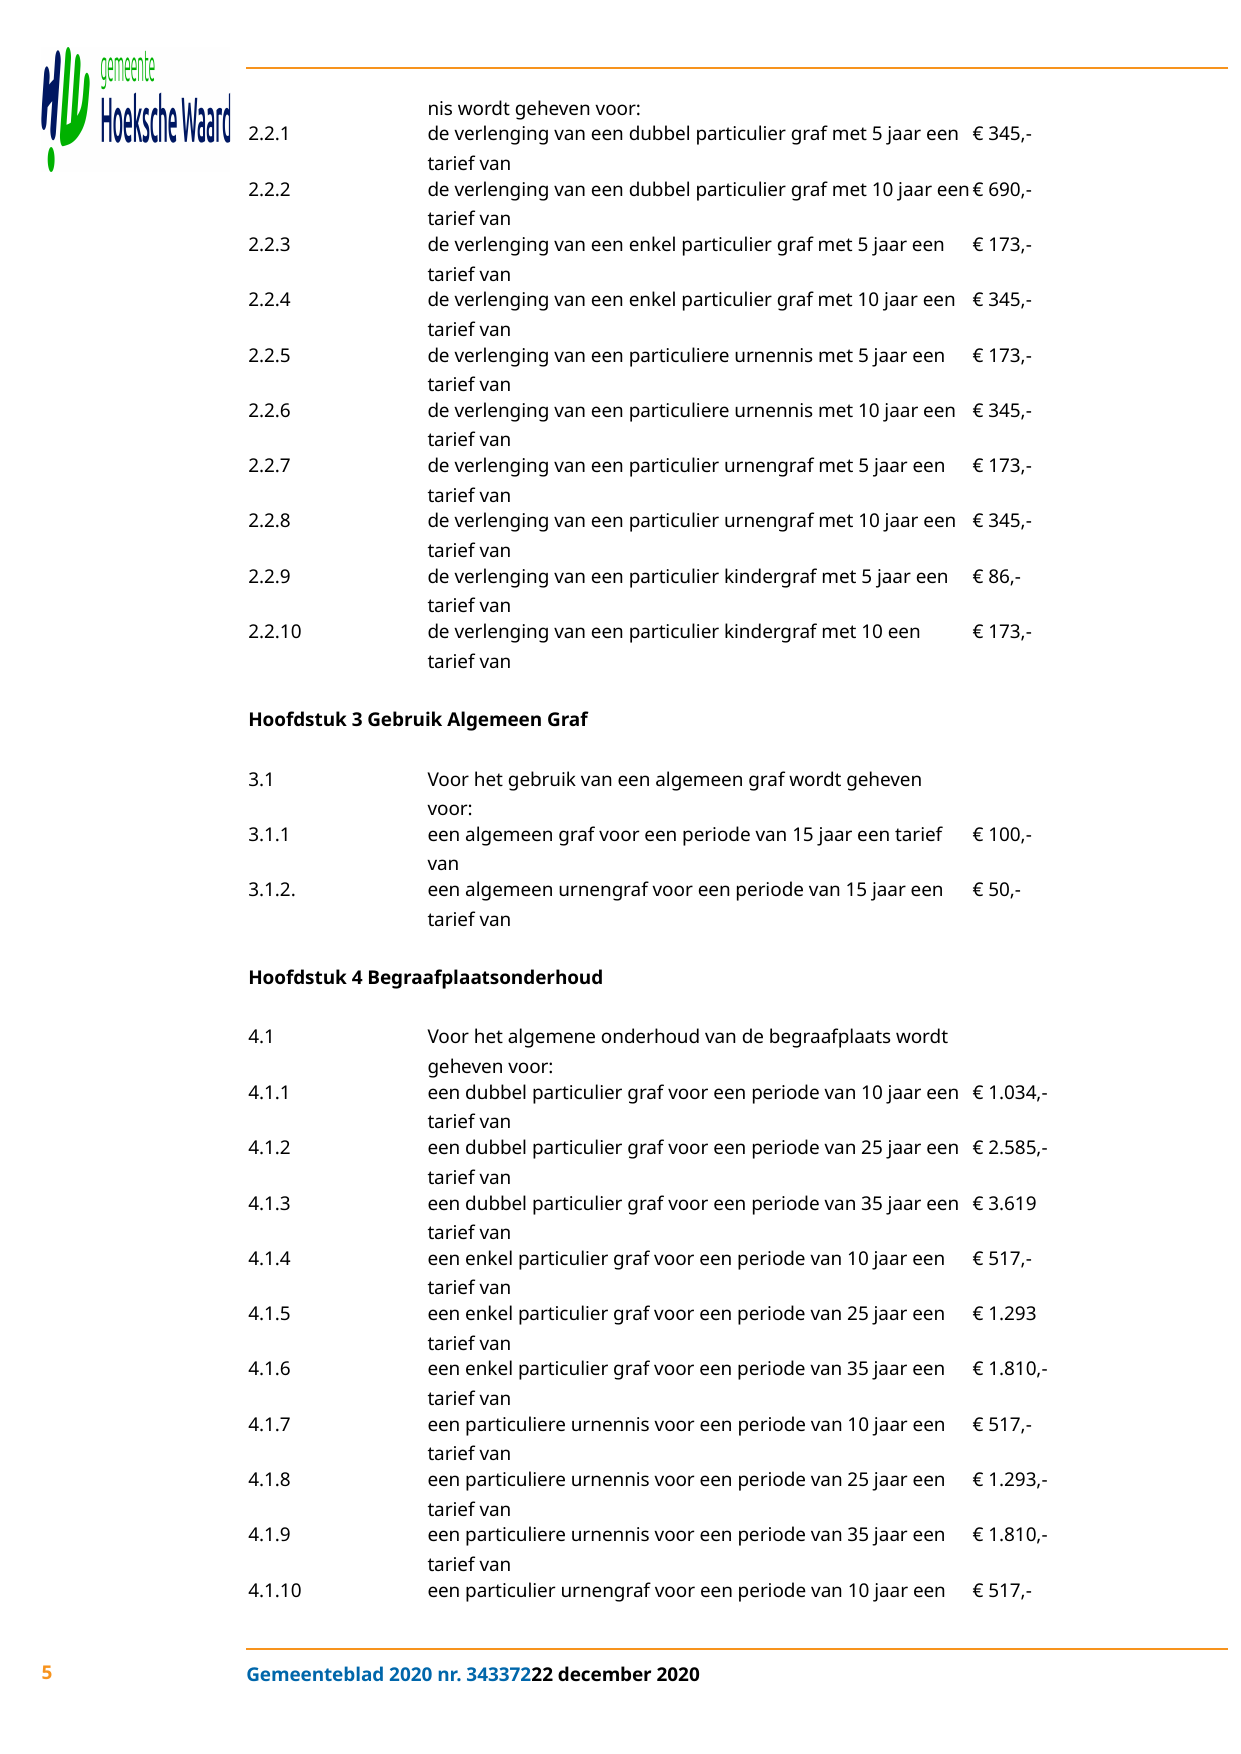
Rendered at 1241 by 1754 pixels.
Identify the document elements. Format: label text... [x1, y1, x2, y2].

table_cell 4.1.8 [248, 1466, 427, 1522]
table_cell 4.1.9 [248, 1522, 427, 1577]
table_cell [973, 95, 1152, 121]
table_cell € 690,- [973, 176, 1152, 231]
table_cell € 345,- [973, 397, 1152, 452]
table_cell € 517,- [973, 1245, 1152, 1300]
table_cell de verlenging van een dubbel particulier graf met 10 jaar een tarief van [427, 176, 972, 231]
table_cell € 517,- [973, 1577, 1152, 1603]
table_cell 3.1.2. [248, 876, 427, 932]
table_header 3.1 [248, 766, 427, 821]
table_cell 2.2.7 [248, 453, 427, 508]
table_cell de verlenging van een particulier kindergraf met 5 jaar een tarief van [427, 563, 972, 618]
table_cell 2.2.2 [248, 176, 427, 231]
table_header Voor het algemene onderhoud van de begraafplaats wordt geheven voor: [427, 1024, 972, 1079]
table_header Voor het gebruik van een algemeen graf wordt geheven voor: [427, 766, 972, 821]
table_cell de verlenging van een particuliere urnennis met 5 jaar een tarief van [427, 342, 972, 397]
table_cell een particuliere urnennis voor een periode van 35 jaar een tarief van [427, 1522, 972, 1577]
table_cell een particuliere urnennis voor een periode van 10 jaar een tarief van [427, 1411, 972, 1466]
table_cell een algemeen urnengraf voor een periode van 15 jaar een tarief van [427, 876, 972, 932]
table_cell € 345,- [973, 508, 1152, 563]
table_cell een algemeen graf voor een periode van 15 jaar een tarief van [427, 821, 972, 876]
table_header [973, 1024, 1152, 1079]
table_cell 2.2.1 [248, 121, 427, 176]
table_cell 3.1.1 [248, 821, 427, 876]
table_cell een particuliere urnennis voor een periode van 25 jaar een tarief van [427, 1466, 972, 1522]
table_cell 2.2.4 [248, 286, 427, 342]
table_cell 4.1.5 [248, 1300, 427, 1356]
table_cell € 3.619 [973, 1190, 1152, 1245]
table_cell [248, 95, 427, 121]
table_cell € 1.810,- [973, 1356, 1152, 1411]
table_cell de verlenging van een particuliere urnennis met 10 jaar een tarief van [427, 397, 972, 452]
table_cell 4.1.2 [248, 1134, 427, 1190]
table_cell 4.1.4 [248, 1245, 427, 1300]
table_cell € 1.293,- [973, 1466, 1152, 1522]
table_cell € 2.585,- [973, 1134, 1152, 1190]
table_cell de verlenging van een enkel particulier graf met 10 jaar een tarief van [427, 286, 972, 342]
table_cell € 173,- [973, 618, 1152, 674]
table_cell de verlenging van een particulier urnengraf met 10 jaar een tarief van [427, 508, 972, 563]
table_cell een dubbel particulier graf voor een periode van 35 jaar een tarief van [427, 1190, 972, 1245]
table_cell € 1.810,- [973, 1522, 1152, 1577]
text Hoofdstuk 4 Begraafplaatsonderhoud [248, 964, 1152, 990]
table_cell € 1.034,- [973, 1079, 1152, 1134]
table_cell € 173,- [973, 231, 1152, 286]
picture [41, 47, 231, 172]
table_cell 4.1.6 [248, 1356, 427, 1411]
table_cell 4.1.3 [248, 1190, 427, 1245]
table_cell 4.1.7 [248, 1411, 427, 1466]
table_cell € 345,- [973, 286, 1152, 342]
table_cell een particulier urnengraf voor een periode van 10 jaar een [427, 1577, 972, 1603]
table_cell de verlenging van een dubbel particulier graf met 5 jaar een tarief van [427, 121, 972, 176]
table_cell 4.1.1 [248, 1079, 427, 1134]
table_cell € 86,- [973, 563, 1152, 618]
table_cell € 173,- [973, 342, 1152, 397]
table_cell € 100,- [973, 821, 1152, 876]
table_cell een enkel particulier graf voor een periode van 25 jaar een tarief van [427, 1300, 972, 1356]
table_cell € 50,- [973, 876, 1152, 932]
table_cell 2.2.6 [248, 397, 427, 452]
table_cell de verlenging van een particulier kindergraf met 10 een tarief van [427, 618, 972, 674]
table_header [973, 766, 1152, 821]
table_cell de verlenging van een particulier urnengraf met 5 jaar een tarief van [427, 453, 972, 508]
table_cell een dubbel particulier graf voor een periode van 25 jaar een tarief van [427, 1134, 972, 1190]
table_header 4.1 [248, 1024, 427, 1079]
table_cell 2.2.3 [248, 231, 427, 286]
table_cell een enkel particulier graf voor een periode van 35 jaar een tarief van [427, 1356, 972, 1411]
table_cell 2.2.5 [248, 342, 427, 397]
table_cell nis wordt geheven voor: [427, 95, 972, 121]
table_cell de verlenging van een enkel particulier graf met 5 jaar een tarief van [427, 231, 972, 286]
table_cell € 345,- [973, 121, 1152, 176]
table_cell een dubbel particulier graf voor een periode van 10 jaar een tarief van [427, 1079, 972, 1134]
table_cell 2.2.9 [248, 563, 427, 618]
table_cell 2.2.8 [248, 508, 427, 563]
table_cell 2.2.10 [248, 618, 427, 674]
table_cell € 173,- [973, 453, 1152, 508]
text Hoofdstuk 3 Gebruik Algemeen Graf [248, 706, 1152, 732]
table_cell 4.1.10 [248, 1577, 427, 1603]
table_cell € 517,- [973, 1411, 1152, 1466]
table_cell € 1.293 [973, 1300, 1152, 1356]
table_cell een enkel particulier graf voor een periode van 10 jaar een tarief van [427, 1245, 972, 1300]
